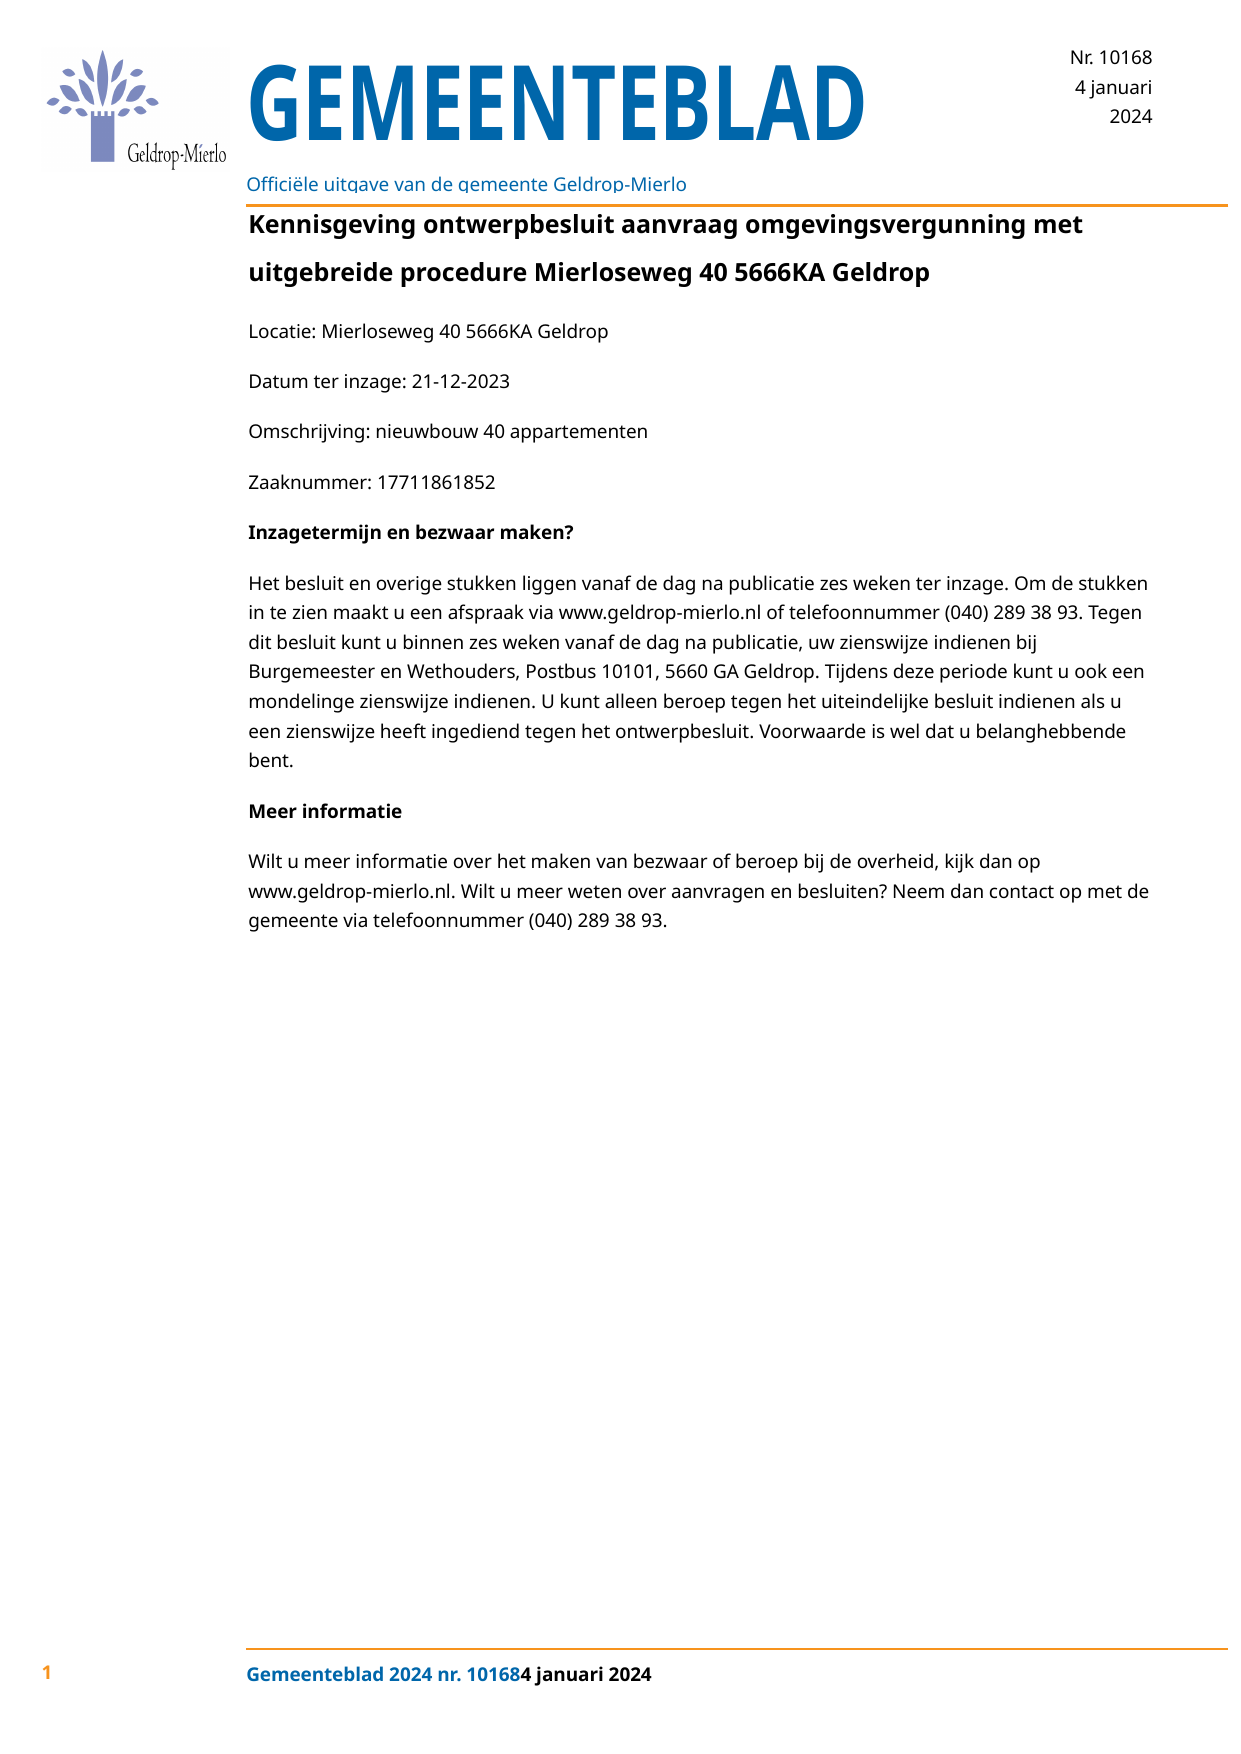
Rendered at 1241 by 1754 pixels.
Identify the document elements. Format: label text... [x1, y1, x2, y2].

text Wilt u meer informatie over het maken van bezwaar of beroep bij de overheid, kijk dan op www.geldrop-mierlo.nl. Wilt u meer weten over aanvragen en besluiten? Neem dan contact op met de gemeente via telefoonnummer (040) 289 38 93. [248, 848, 1152, 933]
text Datum ter inzage: 21-12-2023 [248, 368, 1152, 394]
text Kennisgeving ontwerpbesluit aanvraag omgevingsvergunning met uitgebreide procedure Mierloseweg 40 5666KA Geldrop [248, 207, 1152, 288]
text Inzagetermijn en bezwaar maken? [248, 519, 1152, 545]
text Zaaknummer: 17711861852 [248, 469, 1152, 495]
text Het besluit en overige stukken liggen vanaf de dag na publicatie zes weken ter inzage. Om de stukken in te zien maakt u een afspraak via www.geldrop-mierlo.nl of telefoonnummer (040) 289 38 93. Tegen dit besluit kunt u binnen zes weken vanaf de dag na publicatie, uw zienswijze indienen bij Burgemeester en Wethouders, Postbus 10101, 5660 GA Geldrop. Tijdens deze periode kunt u ook een mondelinge zienswijze indienen. U kunt alleen beroep tegen het uiteindelijke besluit indienen als u een zienswijze heeft ingediend tegen het ontwerpbesluit. Voorwaarde is wel dat u belanghebbende bent. [248, 570, 1152, 773]
text Meer informatie [248, 798, 1152, 824]
text Locatie: Mierloseweg 40 5666KA Geldrop [248, 318, 1152, 344]
picture [41, 47, 231, 172]
text Omschrijving: nieuwbouw 40 appartementen [248, 419, 1152, 444]
